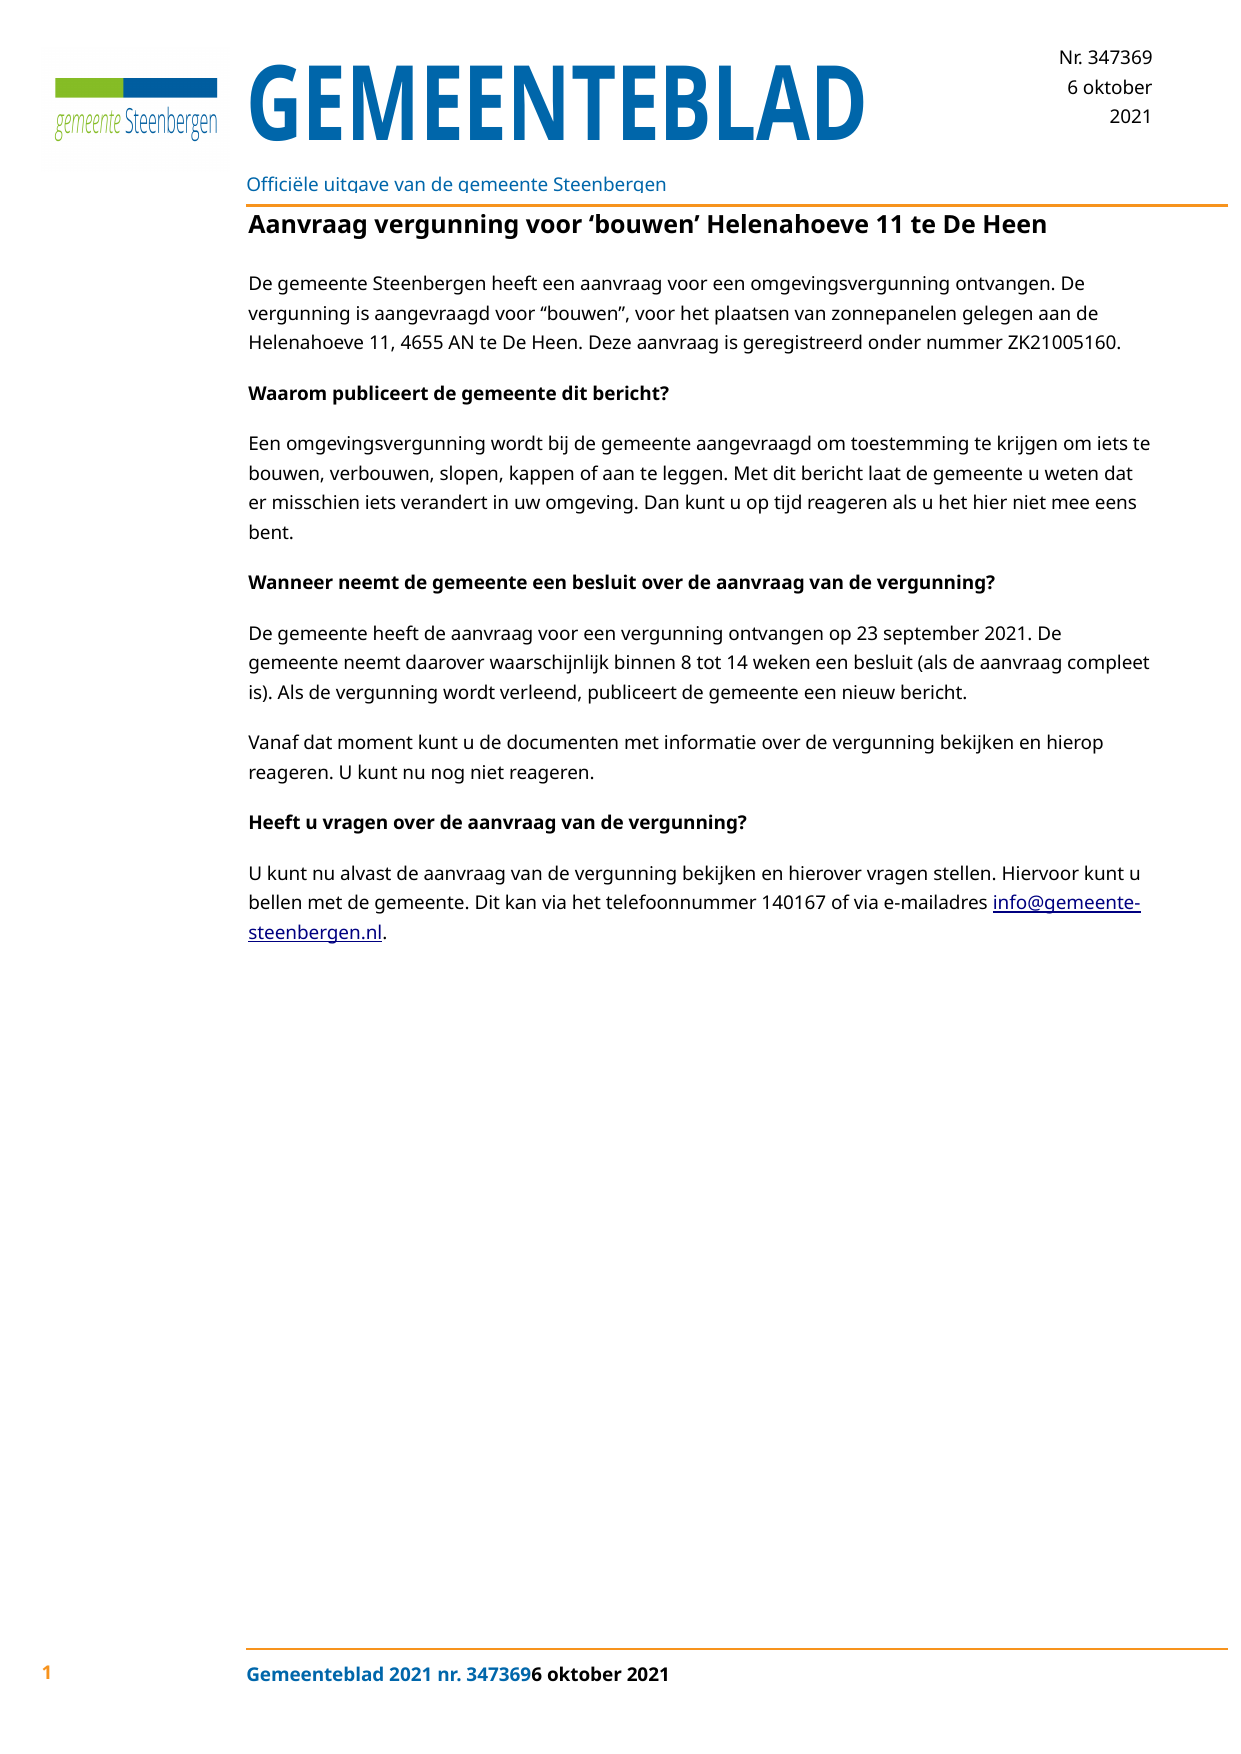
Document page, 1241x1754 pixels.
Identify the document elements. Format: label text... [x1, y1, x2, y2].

text De gemeente Steenbergen heeft een aanvraag voor een omgevingsvergunning ontvangen. De vergunning is aangevraagd voor ‘‘bouwen”, voor het plaatsen van zonnepanelen gelegen aan de Helenahoeve 11, 4655 AN te De Heen. Deze aanvraag is geregistreerd onder nummer ZK21005160. [248, 270, 1152, 355]
text Waarom publiceert de gemeente dit bericht? [248, 380, 1152, 406]
text U kunt nu alvast de aanvraag van de vergunning bekijken en hierover vragen stellen. Hiervoor kunt u bellen met de gemeente. Dit kan via het telefoonnummer 140167 of via e-mailadres info@gemeente-steenbergen.nl. [248, 860, 1152, 945]
picture [41, 47, 231, 172]
text De gemeente heeft de aanvraag voor een vergunning ontvangen op 23 september 2021. De gemeente neemt daarover waarschijnlijk binnen 8 tot 14 weken een besluit (als de aanvraag compleet is). Als de vergunning wordt verleend, publiceert de gemeente een nieuw bericht. [248, 620, 1152, 705]
text Heeft u vragen over de aanvraag van de vergunning? [248, 809, 1152, 835]
text Wanneer neemt de gemeente een besluit over de aanvraag van de vergunning? [248, 569, 1152, 595]
text Vanaf dat moment kunt u de documenten met informatie over de vergunning bekijken en hierop reageren. U kunt nu nog niet reageren. [248, 729, 1152, 785]
text Aanvraag vergunning voor ‘bouwen’ Helenahoeve 11 te De Heen [248, 207, 1152, 241]
text Een omgevingsvergunning wordt bij de gemeente aangevraagd om toestemming te krijgen om iets te bouwen, verbouwen, slopen, kappen of aan te leggen. Met dit bericht laat de gemeente u weten dat er misschien iets verandert in uw omgeving. Dan kunt u op tijd reageren als u het hier niet mee eens bent. [248, 430, 1152, 545]
